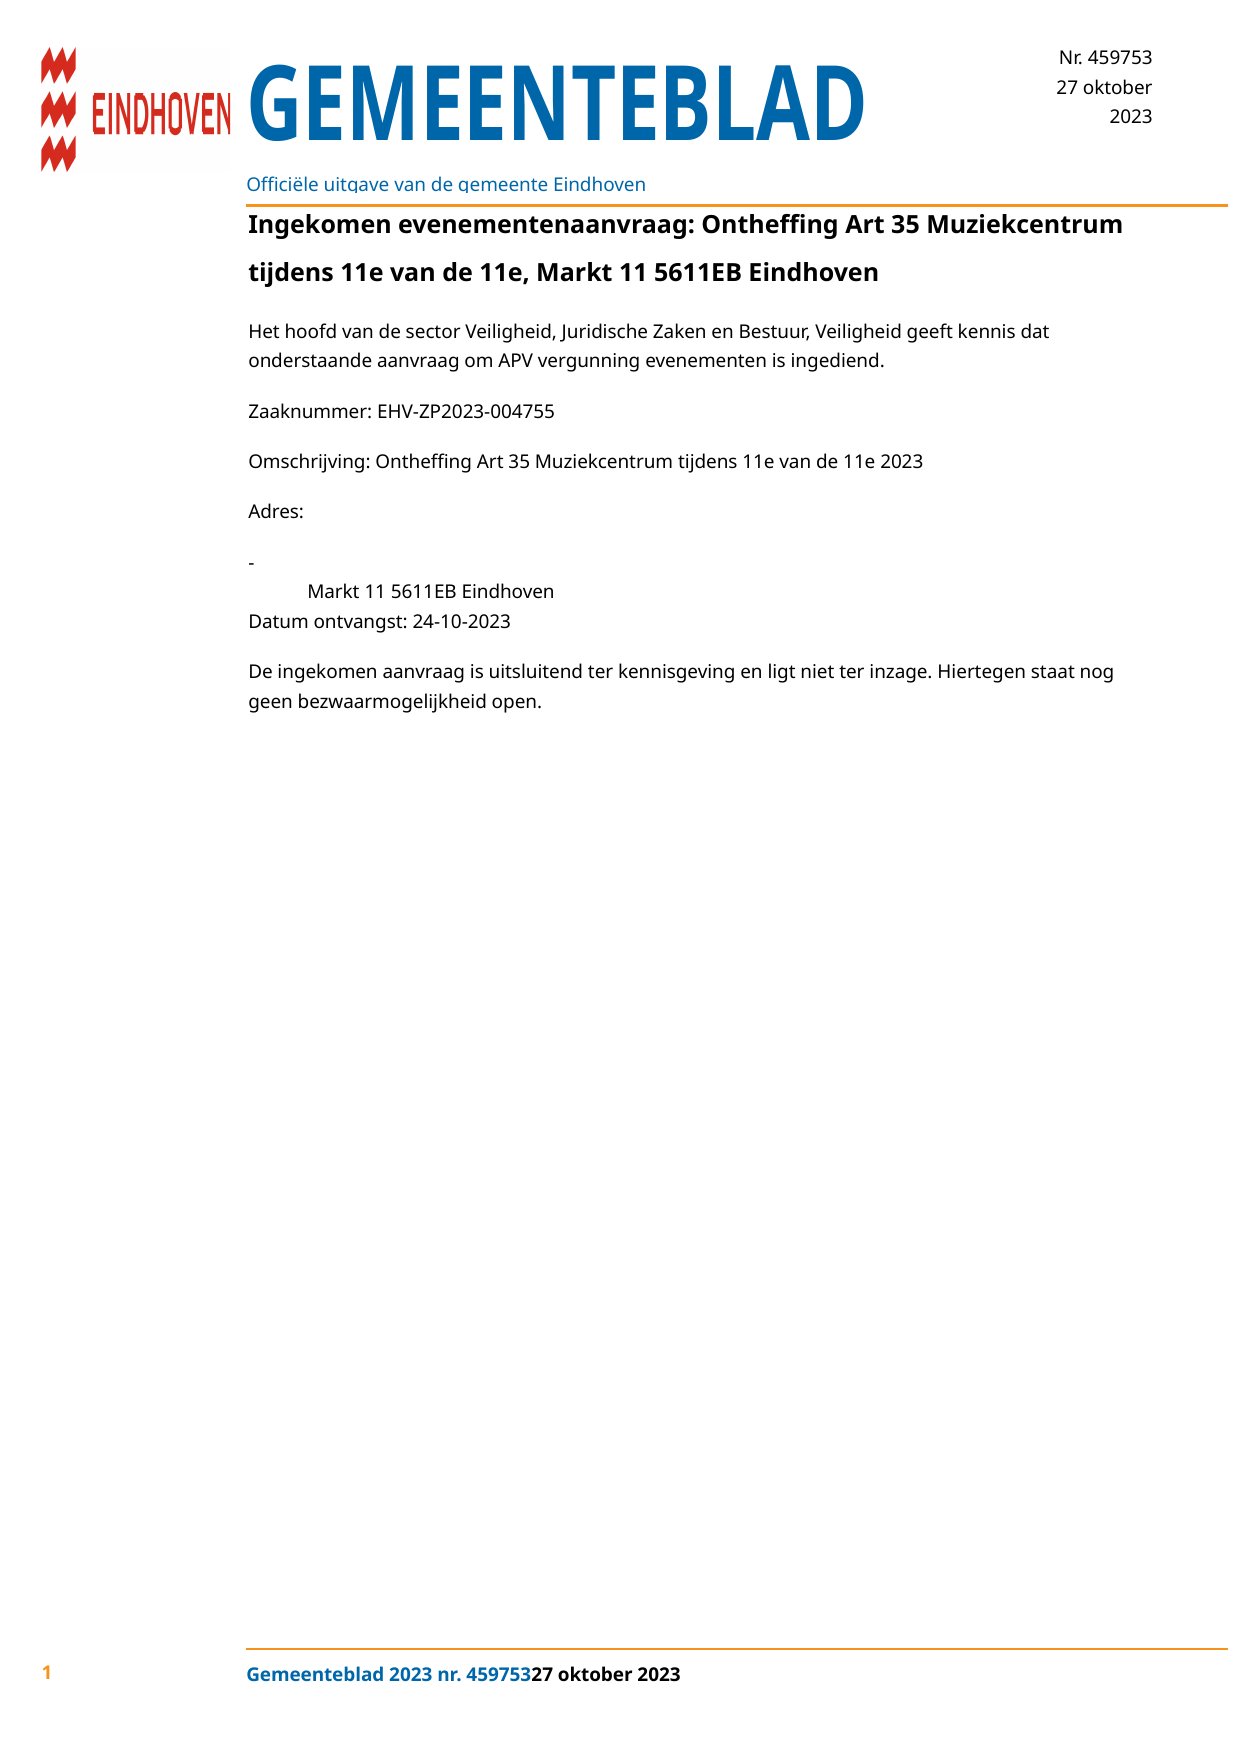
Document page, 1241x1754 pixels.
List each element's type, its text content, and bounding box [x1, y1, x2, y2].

text Het hoofd van de sector Veiligheid, Juridische Zaken en Bestuur, Veiligheid geeft kennis dat onderstaande aanvraag om APV vergunning evenementen is ingediend. [248, 318, 1152, 373]
text Ingekomen evenementenaanvraag: Ontheffing Art 35 Muziekcentrum tijdens 11e van de 11e, Markt 11 5611EB Eindhoven [248, 207, 1152, 288]
picture [41, 47, 231, 172]
text Adres: [248, 499, 1152, 524]
text Datum ontvangst: 24-10-2023 [248, 608, 1152, 634]
text Omschrijving: Ontheffing Art 35 Muziekcentrum tijdens 11e van de 11e 2023 [248, 448, 1152, 474]
text De ingekomen aanvraag is uitsluitend ter kennisgeving en ligt niet ter inzage. Hiertegen staat nog geen bezwaarmogelijkheid open. [248, 659, 1152, 714]
text Zaaknummer: EHV-ZP2023-004755 [248, 398, 1152, 424]
list Markt 11 5611EB Eindhoven [248, 579, 1152, 604]
